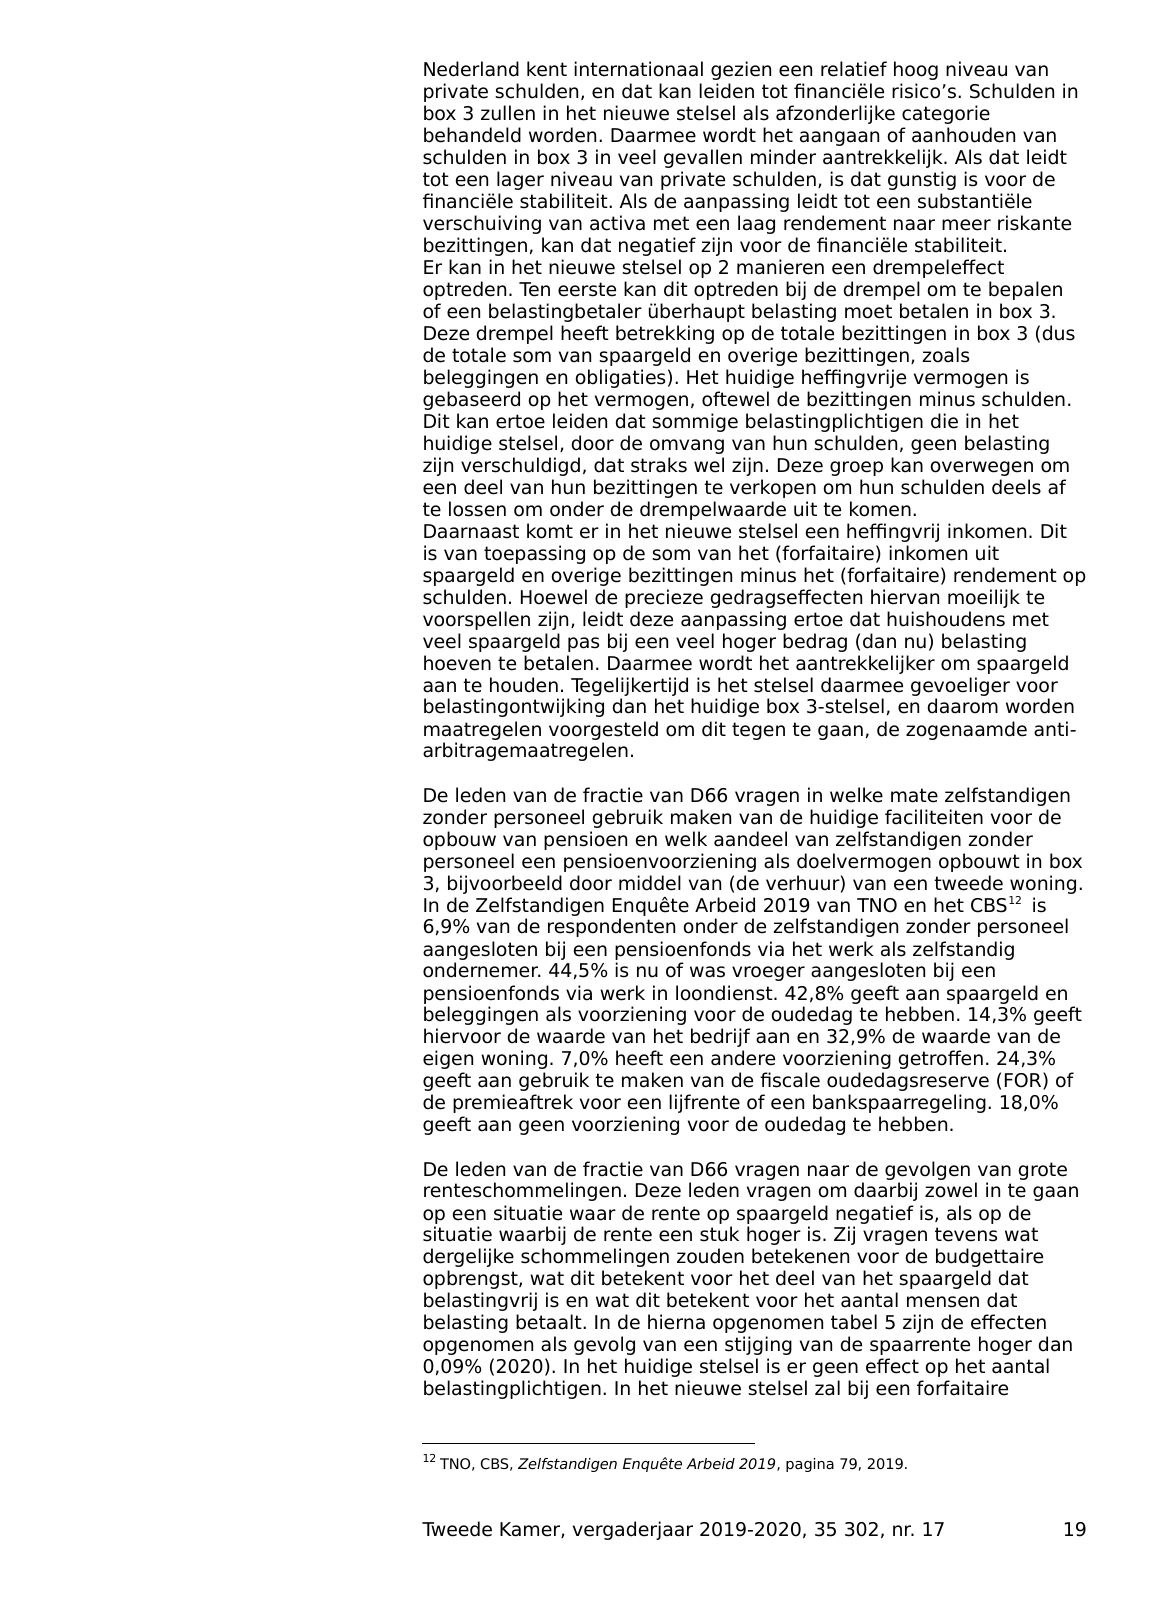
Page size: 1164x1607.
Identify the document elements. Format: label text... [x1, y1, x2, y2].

text De leden van de fractie van D66 vragen naar de gevolgen van grote renteschommelingen. Deze leden vragen om daarbij zowel in te gaan op een situatie waar de rente op spaargeld negatief is, als op de situatie waarbij de rente een stuk hoger is. Zij vragen tevens wat dergelijke schommelingen zouden betekenen voor de budgettaire opbrengst, wat dit betekent voor het deel van het spaargeld dat belastingvrij is en wat dit betekent voor het aantal mensen dat belasting betaalt. In de hierna opgenomen tabel 5 zijn de effecten opgenomen als gevolg van een stijging van de spaarrente hoger dan 0,09% (2020). In het huidige stelsel is er geen effect op het aantal belastingplichtigen. In het nieuwe stelsel zal bij een forfaitaire [422, 1158, 1087, 1400]
text Daarnaast komt er in het nieuwe stelsel een heffingvrij inkomen. Dit is van toepassing op de som van het (forfaitaire) inkomen uit spaargeld en overige bezittingen minus het (forfaitaire) rendement op schulden. Hoewel de precieze gedragseffecten hiervan moeilijk te voorspellen zijn, leidt deze aanpassing ertoe dat huishoudens met veel spaargeld pas bij een veel hoger bedrag (dan nu) belasting hoeven te betalen. Daarmee wordt het aantrekkelijker om spaargeld aan te houden. Tegelijkertijd is het stelsel daarmee gevoeliger voor belastingontwijking dan het huidige box 3-stelsel, en daarom worden maatregelen voorgesteld om dit tegen te gaan, de zogenaamde anti-arbitragemaatregelen. [422, 521, 1087, 762]
text Nederland kent internationaal gezien een relatief hoog niveau van private schulden, en dat kan leiden tot financiële risico’s. Schulden in box 3 zullen in het nieuwe stelsel als afzonderlijke categorie behandeld worden. Daarmee wordt het aangaan of aanhouden van schulden in box 3 in veel gevallen minder aantrekkelijk. Als dat leidt tot een lager niveau van private schulden, is dat gunstig is voor de financiële stabiliteit. Als de aanpassing leidt tot een substantiële verschuiving van activa met een laag rendement naar meer riskante bezittingen, kan dat negatief zijn voor de financiële stabiliteit. [422, 59, 1087, 257]
text TNO, CBS, Zelfstandigen Enquête Arbeid 2019, pagina 79, 2019. [422, 1452, 1087, 1474]
text Er kan in het nieuwe stelsel op 2 manieren een drempeleffect optreden. Ten eerste kan dit optreden bij de drempel om te bepalen of een belastingbetaler überhaupt belasting moet betalen in box 3. Deze drempel heeft betrekking op de totale bezittingen in box 3 (dus de totale som van spaargeld en overige bezittingen, zoals beleggingen en obligaties). Het huidige heffingvrije vermogen is gebaseerd op het vermogen, oftewel de bezittingen minus schulden. Dit kan ertoe leiden dat sommige belastingplichtigen die in het huidige stelsel, door de omvang van hun schulden, geen belasting zijn verschuldigd, dat straks wel zijn. Deze groep kan overwegen om een deel van hun bezittingen te verkopen om hun schulden deels af te lossen om onder de drempelwaarde uit te komen. [422, 257, 1087, 521]
text De leden van de fractie van D66 vragen in welke mate zelfstandigen zonder personeel gebruik maken van de huidige faciliteiten voor de opbouw van pensioen en welk aandeel van zelfstandigen zonder personeel een pensioenvoorziening als doelvermogen opbouwt in box 3, bijvoorbeeld door middel van (de verhuur) van een tweede woning. In de Zelfstandigen Enquête Arbeid 2019 van TNO en het CBS is 6,9% van de respondenten onder de zelfstandigen zonder personeel aangesloten bij een pensioenfonds via het werk als zelfstandig ondernemer. 44,5% is nu of was vroeger aangesloten bij een pensioenfonds via werk in loondienst. 42,8% geeft aan spaargeld en beleggingen als voorziening voor de oudedag te hebben. 14,3% geeft hiervoor de waarde van het bedrijf aan en 32,9% de waarde van de eigen woning. 7,0% heeft een andere voorziening getroffen. 24,3% geeft aan gebruik te maken van de fiscale oudedagsreserve (FOR) of de premieaftrek voor een lijfrente of een bankspaarregeling. 18,0% geeft aan geen voorziening voor de oudedag te hebben. [422, 784, 1087, 1136]
